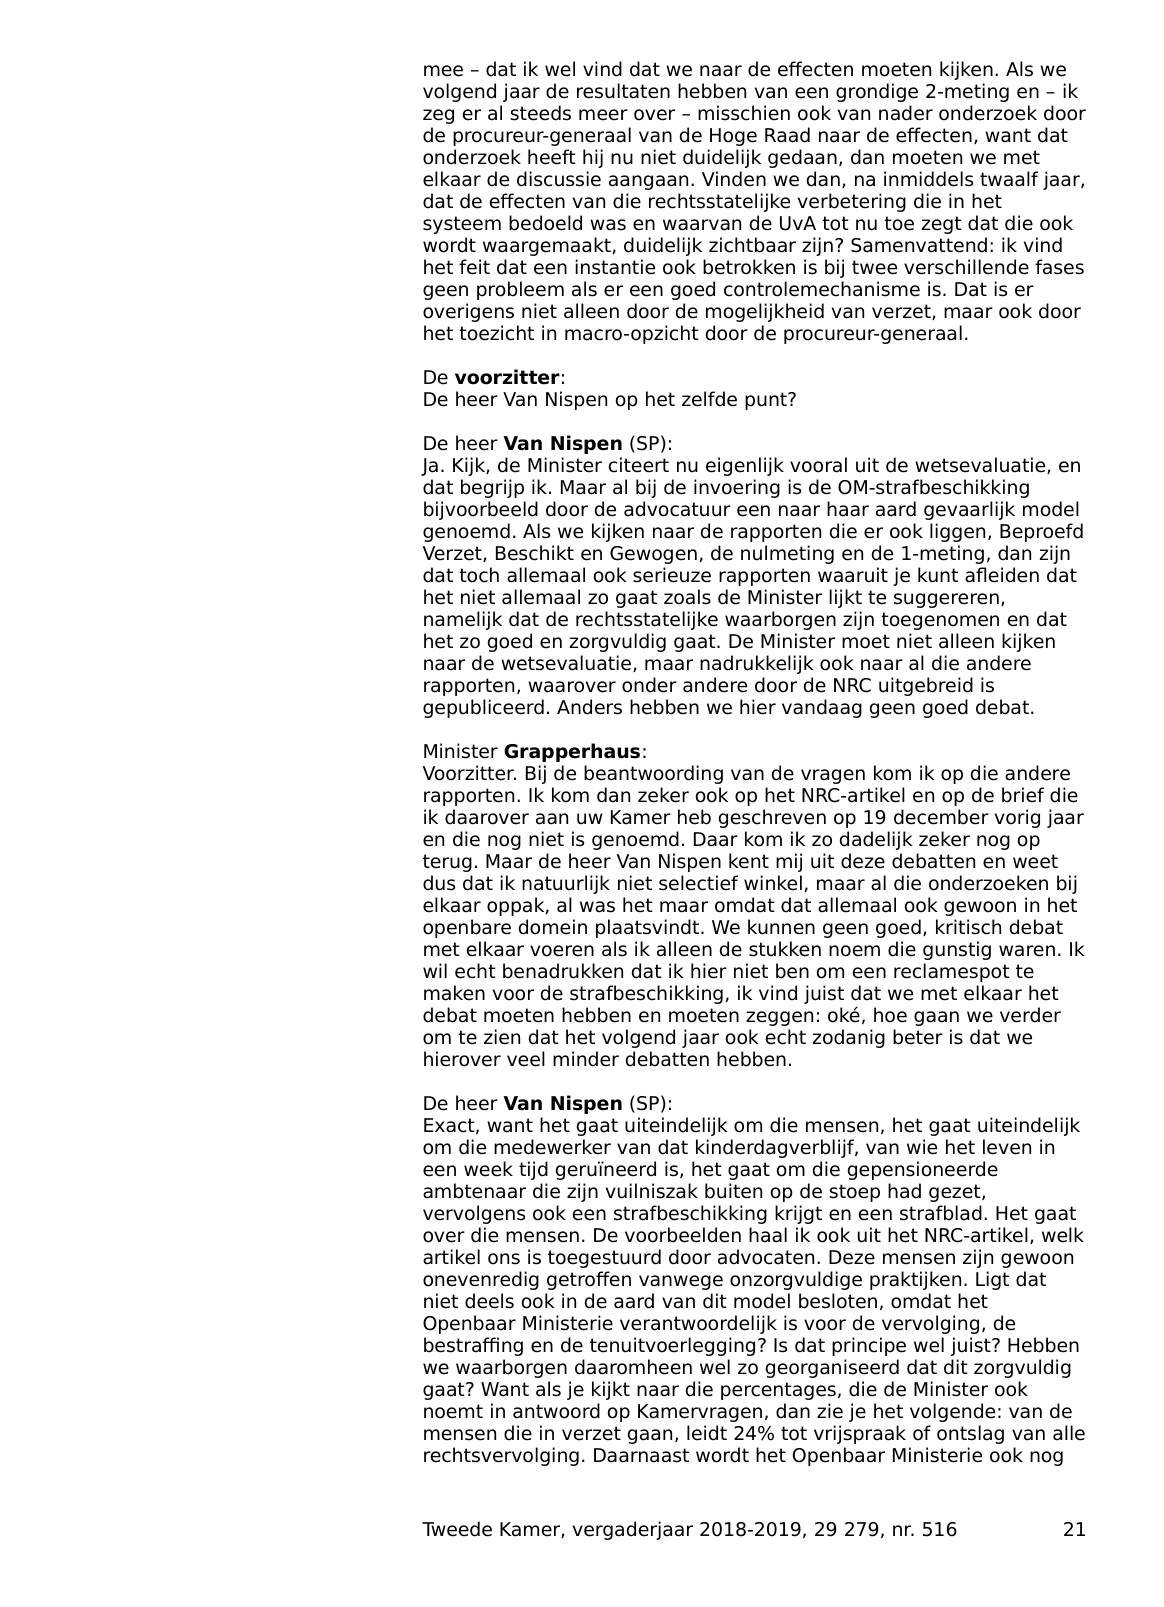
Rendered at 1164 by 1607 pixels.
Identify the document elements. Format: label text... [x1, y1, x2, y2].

text De voorzitter: [422, 367, 1087, 389]
text De heer Van Nispen (SP): [422, 433, 1087, 455]
text mee – dat ik wel vind dat we naar de effecten moeten kijken. Als we volgend jaar de resultaten hebben van een grondige 2-meting en – ik zeg er al steeds meer over – misschien ook van nader onderzoek door de procureur-generaal van de Hoge Raad naar de effecten, want dat onderzoek heeft hij nu niet duidelijk gedaan, dan moeten we met elkaar de discussie aangaan. Vinden we dan, na inmiddels twaalf jaar, dat de effecten van die rechtsstatelijke verbetering die in het systeem bedoeld was en waarvan de UvA tot nu toe zegt dat die ook wordt waargemaakt, duidelijk zichtbaar zijn? Samenvattend: ik vind het feit dat een instantie ook betrokken is bij twee verschillende fases geen probleem als er een goed controlemechanisme is. Dat is er overigens niet alleen door de mogelijkheid van verzet, maar ook door het toezicht in macro-opzicht door de procureur-generaal. [422, 59, 1087, 345]
text De heer Van Nispen op het zelfde punt? [422, 389, 1087, 411]
text Voorzitter. Bij de beantwoording van de vragen kom ik op die andere rapporten. Ik kom dan zeker ook op het NRC-artikel en op de brief die ik daarover aan uw Kamer heb geschreven op 19 december vorig jaar en die nog niet is genoemd. Daar kom ik zo dadelijk zeker nog op terug. Maar de heer Van Nispen kent mij uit deze debatten en weet dus dat ik natuurlijk niet selectief winkel, maar al die onderzoeken bij elkaar oppak, al was het maar omdat dat allemaal ook gewoon in het openbare domein plaatsvindt. We kunnen geen goed, kritisch debat met elkaar voeren als ik alleen de stukken noem die gunstig waren. Ik wil echt benadrukken dat ik hier niet ben om een reclamespot te maken voor de strafbeschikking, ik vind juist dat we met elkaar het debat moeten hebben en moeten zeggen: oké, hoe gaan we verder om te zien dat het volgend jaar ook echt zodanig beter is dat we hierover veel minder debatten hebben. [422, 763, 1087, 1071]
text Exact, want het gaat uiteindelijk om die mensen, het gaat uiteindelijk om die medewerker van dat kinderdagverblijf, van wie het leven in een week tijd geruïneerd is, het gaat om die gepensioneerde ambtenaar die zijn vuilniszak buiten op de stoep had gezet, vervolgens ook een strafbeschikking krijgt en een strafblad. Het gaat over die mensen. De voorbeelden haal ik ook uit het NRC-artikel, welk artikel ons is toegestuurd door advocaten. Deze mensen zijn gewoon onevenredig getroffen vanwege onzorgvuldige praktijken. Ligt dat niet deels ook in de aard van dit model besloten, omdat het Openbaar Ministerie verantwoordelijk is voor de vervolging, de bestraffing en de tenuitvoerlegging? Is dat principe wel juist? Hebben we waarborgen daaromheen wel zo georganiseerd dat dit zorgvuldig gaat? Want als je kijkt naar die percentages, die de Minister ook noemt in antwoord op Kamervragen, dan zie je het volgende: van de mensen die in verzet gaan, leidt 24% tot vrijspraak of ontslag van alle rechtsvervolging. Daarnaast wordt het Openbaar Ministerie ook nog [422, 1115, 1087, 1467]
text Minister Grapperhaus: [422, 741, 1087, 763]
text Ja. Kijk, de Minister citeert nu eigenlijk vooral uit de wetsevaluatie, en dat begrijp ik. Maar al bij de invoering is de OM-strafbeschikking bijvoorbeeld door de advocatuur een naar haar aard gevaarlijk model genoemd. Als we kijken naar de rapporten die er ook liggen, Beproefd Verzet, Beschikt en Gewogen, de nulmeting en de 1-meting, dan zijn dat toch allemaal ook serieuze rapporten waaruit je kunt afleiden dat het niet allemaal zo gaat zoals de Minister lijkt te suggereren, namelijk dat de rechtsstatelijke waarborgen zijn toegenomen en dat het zo goed en zorgvuldig gaat. De Minister moet niet alleen kijken naar de wetsevaluatie, maar nadrukkelijk ook naar al die andere rapporten, waarover onder andere door de NRC uitgebreid is gepubliceerd. Anders hebben we hier vandaag geen goed debat. [422, 455, 1087, 719]
text De heer Van Nispen (SP): [422, 1093, 1087, 1115]
